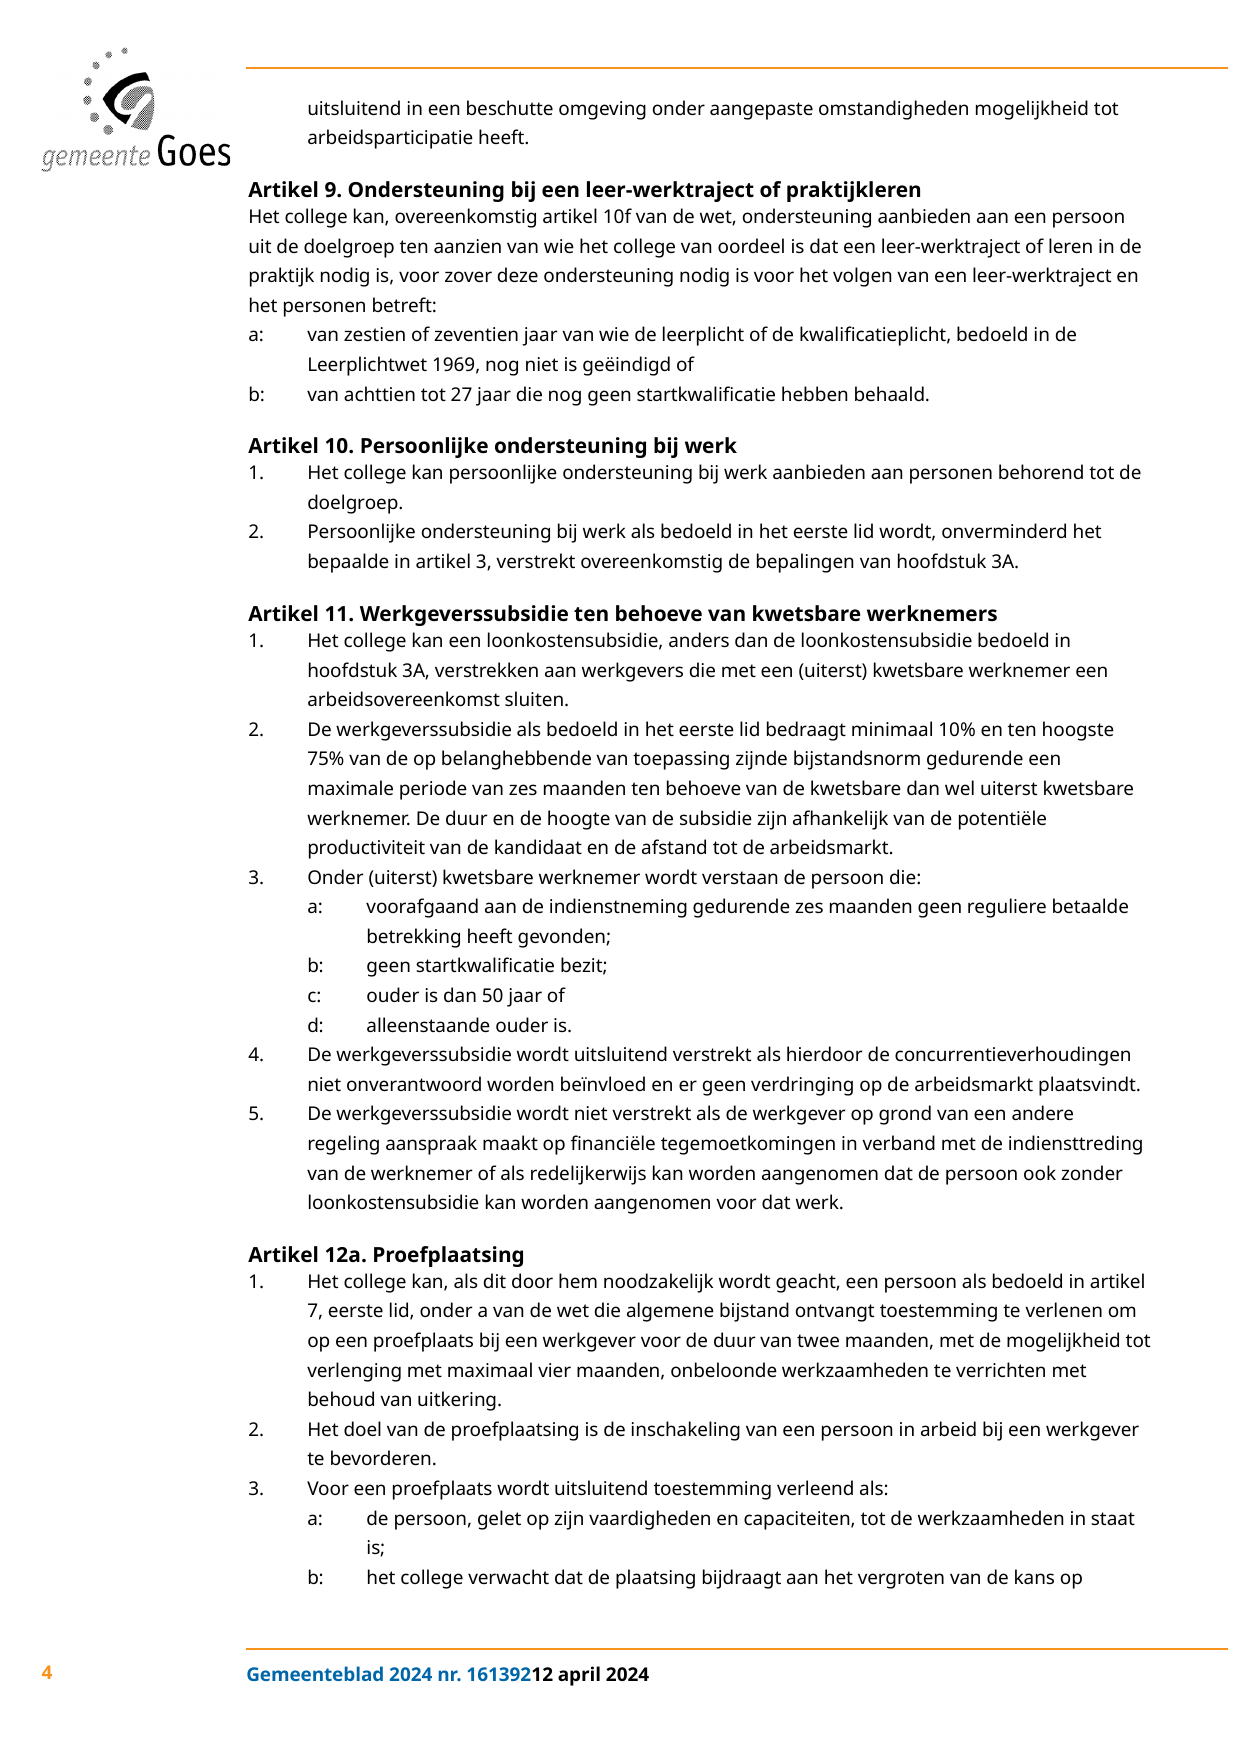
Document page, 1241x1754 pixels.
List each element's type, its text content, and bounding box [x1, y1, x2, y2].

text Artikel 9. Ondersteuning bij een leer-werktraject of praktijkleren [248, 175, 1152, 203]
list Persoonlijke ondersteuning bij werk als bedoeld in het eerste lid wordt, onverminderd het bepaalde in artikel 3, verstrekt overeenkomstig de bepalingen van hoofdstuk 3A. [248, 519, 1152, 574]
list Het college kan, als dit door hem noodzakelijk wordt geacht, een persoon als bedoeld in artikel 7, eerste lid, onder a van de wet die algemene bijstand ontvangt toestemming te verlenen om op een proefplaats bij een werkgever voor de duur van twee maanden, met de mogelijkheid tot verlenging met maximaal vier maanden, onbeloonde werkzaamheden te verrichten met behoud van uitkering. [248, 1268, 1152, 1412]
list het college verwacht dat de plaatsing bijdraagt aan het vergroten van de kans op [307, 1564, 1152, 1590]
list De werkgeverssubsidie als bedoeld in het eerste lid bedraagt minimaal 10% en ten hoogste 75% van de op belanghebbende van toepassing zijnde bijstandsnorm gedurende een maximale periode van zes maanden ten behoeve van de kwetsbare dan wel uiterst kwetsbare werknemer. De duur en de hoogte van de subsidie zijn afhankelijk van de potentiële productiviteit van de kandidaat en de afstand tot de arbeidsmarkt. [248, 716, 1152, 860]
list geen startkwalificatie bezit; [307, 953, 1152, 978]
list De werkgeverssubsidie wordt uitsluitend verstrekt als hierdoor de concurrentieverhoudingen niet onverantwoord worden beïnvloed en er geen verdringing op de arbeidsmarkt plaatsvindt. [248, 1041, 1152, 1097]
text Artikel 12a. Proefplaatsing [248, 1240, 1152, 1268]
list de persoon, gelet op zijn vaardigheden en capaciteiten, tot de werkzaamheden in staat is; [307, 1505, 1152, 1560]
list De werkgeverssubsidie wordt niet verstrekt als de werkgever op grond van een andere regeling aanspraak maakt op financiële tegemoetkomingen in verband met de indiensttreding van de werknemer of als redelijkerwijs kan worden aangenomen dat de persoon ook zonder loonkostensubsidie kan worden aangenomen voor dat werk. [248, 1101, 1152, 1215]
text Artikel 11. Werkgeverssubsidie ten behoeve van kwetsbare werknemers [248, 599, 1152, 627]
list alleenstaande ouder is. [307, 1012, 1152, 1037]
list uitsluitend in een beschutte omgeving onder aangepaste omstandigheden mogelijkheid tot arbeidsparticipatie heeft. [248, 95, 1152, 150]
list Het college kan persoonlijke ondersteuning bij werk aanbieden aan personen behorend tot de doelgroep. [248, 459, 1152, 515]
list Het college kan een loonkostensubsidie, anders dan de loonkostensubsidie bedoeld in hoofdstuk 3A, verstrekken aan werkgevers die met een (uiterst) kwetsbare werknemer een arbeidsovereenkomst sluiten. [248, 627, 1152, 712]
list Het doel van de proefplaatsing is de inschakeling van een persoon in arbeid bij een werkgever te bevorderen. [248, 1416, 1152, 1471]
list ouder is dan 50 jaar of [307, 982, 1152, 1008]
list van achttien tot 27 jaar die nog geen startkwalificatie hebben behaald. [248, 381, 1152, 406]
picture [41, 47, 231, 172]
text Artikel 10. Persoonlijke ondersteuning bij werk [248, 431, 1152, 459]
list van zestien of zeventien jaar van wie de leerplicht of de kwalificatieplicht, bedoeld in de Leerplichtwet 1969, nog niet is geëindigd of [248, 322, 1152, 377]
list voorafgaand aan de indienstneming gedurende zes maanden geen reguliere betaalde betrekking heeft gevonden; [307, 893, 1152, 949]
list Onder (uiterst) kwetsbare werknemer wordt verstaan de persoon die: [248, 864, 1152, 889]
text Het college kan, overeenkomstig artikel 10f van de wet, ondersteuning aanbieden aan een persoon uit de doelgroep ten aanzien van wie het college van oordeel is dat een leer-werktraject of leren in de praktijk nodig is, voor zover deze ondersteuning nodig is voor het volgen van een leer-werktraject en het personen betreft: [248, 203, 1152, 318]
list Voor een proefplaats wordt uitsluitend toestemming verleend als: [248, 1475, 1152, 1501]
